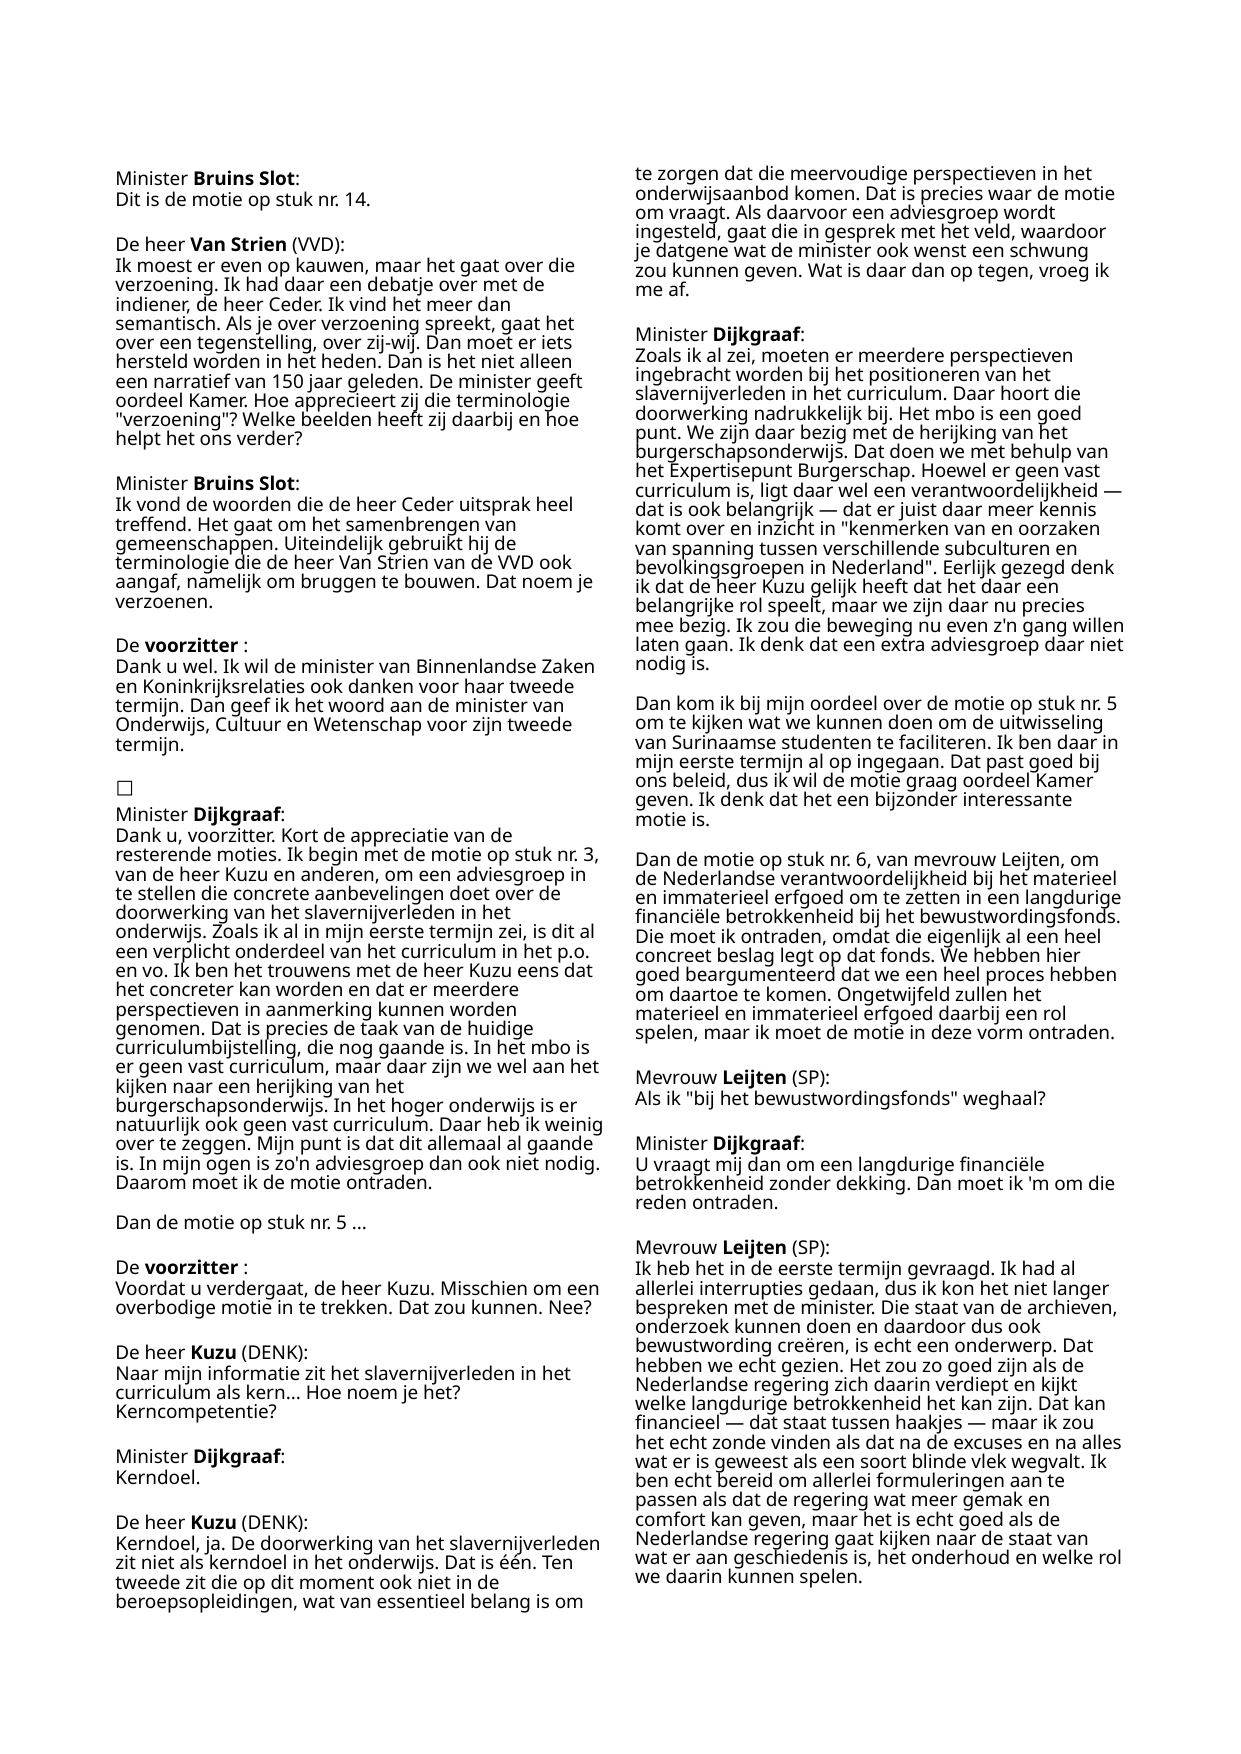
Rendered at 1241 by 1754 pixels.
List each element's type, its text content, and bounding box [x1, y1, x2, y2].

text Zoals ik al zei, moeten er meerdere perspectieven ingebracht worden bij het positioneren van het slavernijverleden in het curriculum. Daar hoort die doorwerking nadrukkelijk bij. Het mbo is een goed punt. We zijn daar bezig met de herijking van het burgerschapsonderwijs. Dat doen we met behulp van het Expertisepunt Burgerschap. Hoewel er geen vast curriculum is, ligt daar wel een verantwoordelijkheid — dat is ook belangrijk — dat er juist daar meer kennis komt over en inzicht in "kenmerken van en oorzaken van spanning tussen verschillende subculturen en bevolkingsgroepen in Nederland". Eerlijk gezegd denk ik dat de heer Kuzu gelijk heeft dat het daar een belangrijke rol speelt, maar we zijn daar nu precies mee bezig. Ik zou die beweging nu even z'n gang willen laten gaan. Ik denk dat een extra adviesgroep daar niet nodig is. [635, 347, 1125, 674]
text U vraagt mij dan om een langdurige financiële betrokkenheid zonder dekking. Dan moet ik 'm om die reden ontraden. [635, 1156, 1125, 1214]
text Voordat u verdergaat, de heer Kuzu. Misschien om een overbodige motie in te trekken. Dat zou kunnen. Nee? [115, 1280, 605, 1318]
text Minister Bruins Slot: [115, 165, 605, 191]
text Dan de motie op stuk nr. 6, van mevrouw Leijten, om de Nederlandse verantwoordelijkheid bij het materieel en immaterieel erfgoed om te zetten in een langdurige financiële betrokkenheid bij het bewustwordingsfonds. Die moet ik ontraden, omdat die eigenlijk al een heel concreet beslag legt op dat fonds. We hebben hier goed beargumenteerd dat we een heel proces hebben om daartoe te komen. Ongetwijfeld zullen het materieel en immaterieel erfgoed daarbij een rol spelen, maar ik moet de motie in deze vorm ontraden. [635, 851, 1125, 1043]
text Kerndoel. [115, 1469, 605, 1488]
text De voorzitter : [115, 633, 605, 658]
text Ik moest er even op kauwen, maar het gaat over die verzoening. Ik had daar een debatje over met de indiener, de heer Ceder. Ik vind het meer dan semantisch. Als je over verzoening spreekt, gaat het over een tegenstelling, over zij-wij. Dan moet er iets hersteld worden in het heden. Dan is het niet alleen een narratief van 150 jaar geleden. De minister geeft oordeel Kamer. Hoe apprecieert zij die terminologie "verzoening"? Welke beelden heeft zij daarbij en hoe helpt het ons verder? [115, 257, 605, 450]
text Dank u, voorzitter. Kort de appreciatie van de resterende moties. Ik begin met de motie op stuk nr. 3, van de heer Kuzu en anderen, om een adviesgroep in te stellen die concrete aanbevelingen doet over de doorwerking van het slavernijverleden in het onderwijs. Zoals ik al in mijn eerste termijn zei, is dit al een verplicht onderdeel van het curriculum in het p.o. en vo. Ik ben het trouwens met de heer Kuzu eens dat het concreter kan worden en dat er meerdere perspectieven in aanmerking kunnen worden genomen. Dat is precies de taak van de huidige curriculumbijstelling, die nog gaande is. In het mbo is er geen vast curriculum, maar daar zijn we wel aan het kijken naar een herijking van het burgerschapsonderwijs. In het hoger onderwijs is er natuurlijk ook geen vast curriculum. Daar heb ik weinig over te zeggen. Mijn punt is dat dit allemaal al gaande is. In mijn ogen is zo'n adviesgroep dan ook niet nodig. Daarom moet ik de motie ontraden. [115, 827, 605, 1193]
text Minister Dijkgraaf: [115, 1443, 605, 1469]
text De voorzitter : [115, 1254, 605, 1280]
text Ik heb het in de eerste termijn gevraagd. Ik had al allerlei interrupties gedaan, dus ik kon het niet langer bespreken met de minister. Die staat van de archieven, onderzoek kunnen doen en daardoor dus ook bewustwording creëren, is echt een onderwerp. Dat hebben we echt gezien. Het zou zo goed zijn als de Nederlandse regering zich daarin verdiept en kijkt welke langdurige betrokkenheid het kan zijn. Dat kan financieel — dat staat tussen haakjes — maar ik zou het echt zonde vinden als dat na de excuses en na alles wat er is geweest als een soort blinde vlek wegvalt. Ik ben echt bereid om allerlei formuleringen aan te passen als dat de regering wat meer gemak en comfort kan geven, maar het is echt goed als de Nederlandse regering gaat kijken naar de staat van wat er aan geschiedenis is, het onderhoud en welke rol we daarin kunnen spelen. [635, 1260, 1125, 1588]
text Ik vond de woorden die de heer Ceder uitsprak heel treffend. Het gaat om het samenbrengen van gemeenschappen. Uiteindelijk gebruikt hij de terminologie die de heer Van Strien van de VVD ook aangaf, namelijk om bruggen te bouwen. Dat noem je verzoenen. [115, 496, 605, 612]
text ⬜ [115, 776, 605, 801]
text De heer Van Strien (VVD): [115, 231, 605, 257]
text Dank u wel. Ik wil de minister van Binnenlandse Zaken en Koninkrijksrelaties ook danken voor haar tweede termijn. Dan geef ik het woord aan de minister van Onderwijs, Cultuur en Wetenschap voor zijn tweede termijn. [115, 658, 605, 755]
text Mevrouw Leijten (SP): [635, 1064, 1125, 1090]
text Kerndoel, ja. De doorwerking van het slavernijverleden zit niet als kerndoel in het onderwijs. Dat is één. Ten tweede zit die op dit moment ook niet in de beroepsopleidingen, wat van essentieel belang is om [115, 1535, 605, 1612]
text Dan de motie op stuk nr. 5 ... [115, 1214, 605, 1233]
text Mevrouw Leijten (SP): [635, 1234, 1125, 1260]
text Minister Dijkgraaf: [635, 1130, 1125, 1156]
text Minister Dijkgraaf: [635, 321, 1125, 347]
text Minister Bruins Slot: [115, 471, 605, 496]
text De heer Kuzu (DENK): [115, 1339, 605, 1365]
text Als ik "bij het bewustwordingsfonds" weghaal? [635, 1090, 1125, 1109]
text Minister Dijkgraaf: [115, 801, 605, 827]
text Dit is de motie op stuk nr. 14. [115, 191, 605, 210]
text De heer Kuzu (DENK): [115, 1509, 605, 1535]
text te zorgen dat die meervoudige perspectieven in het onderwijsaanbod komen. Dat is precies waar de motie om vraagt. Als daarvoor een adviesgroep wordt ingesteld, gaat die in gesprek met het veld, waardoor je datgene wat de minister ook wenst een schwung zou kunnen geven. Wat is daar dan op tegen, vroeg ik me af. [635, 165, 1125, 300]
text Naar mijn informatie zit het slavernijverleden in het curriculum als kern... Hoe noem je het? Kerncompetentie? [115, 1365, 605, 1423]
text Dan kom ik bij mijn oordeel over de motie op stuk nr. 5 om te kijken wat we kunnen doen om de uitwisseling van Surinaamse studenten te faciliteren. Ik ben daar in mijn eerste termijn al op ingegaan. Dat past goed bij ons beleid, dus ik wil de motie graag oordeel Kamer geven. Ik denk dat het een bijzonder interessante motie is. [635, 695, 1125, 830]
